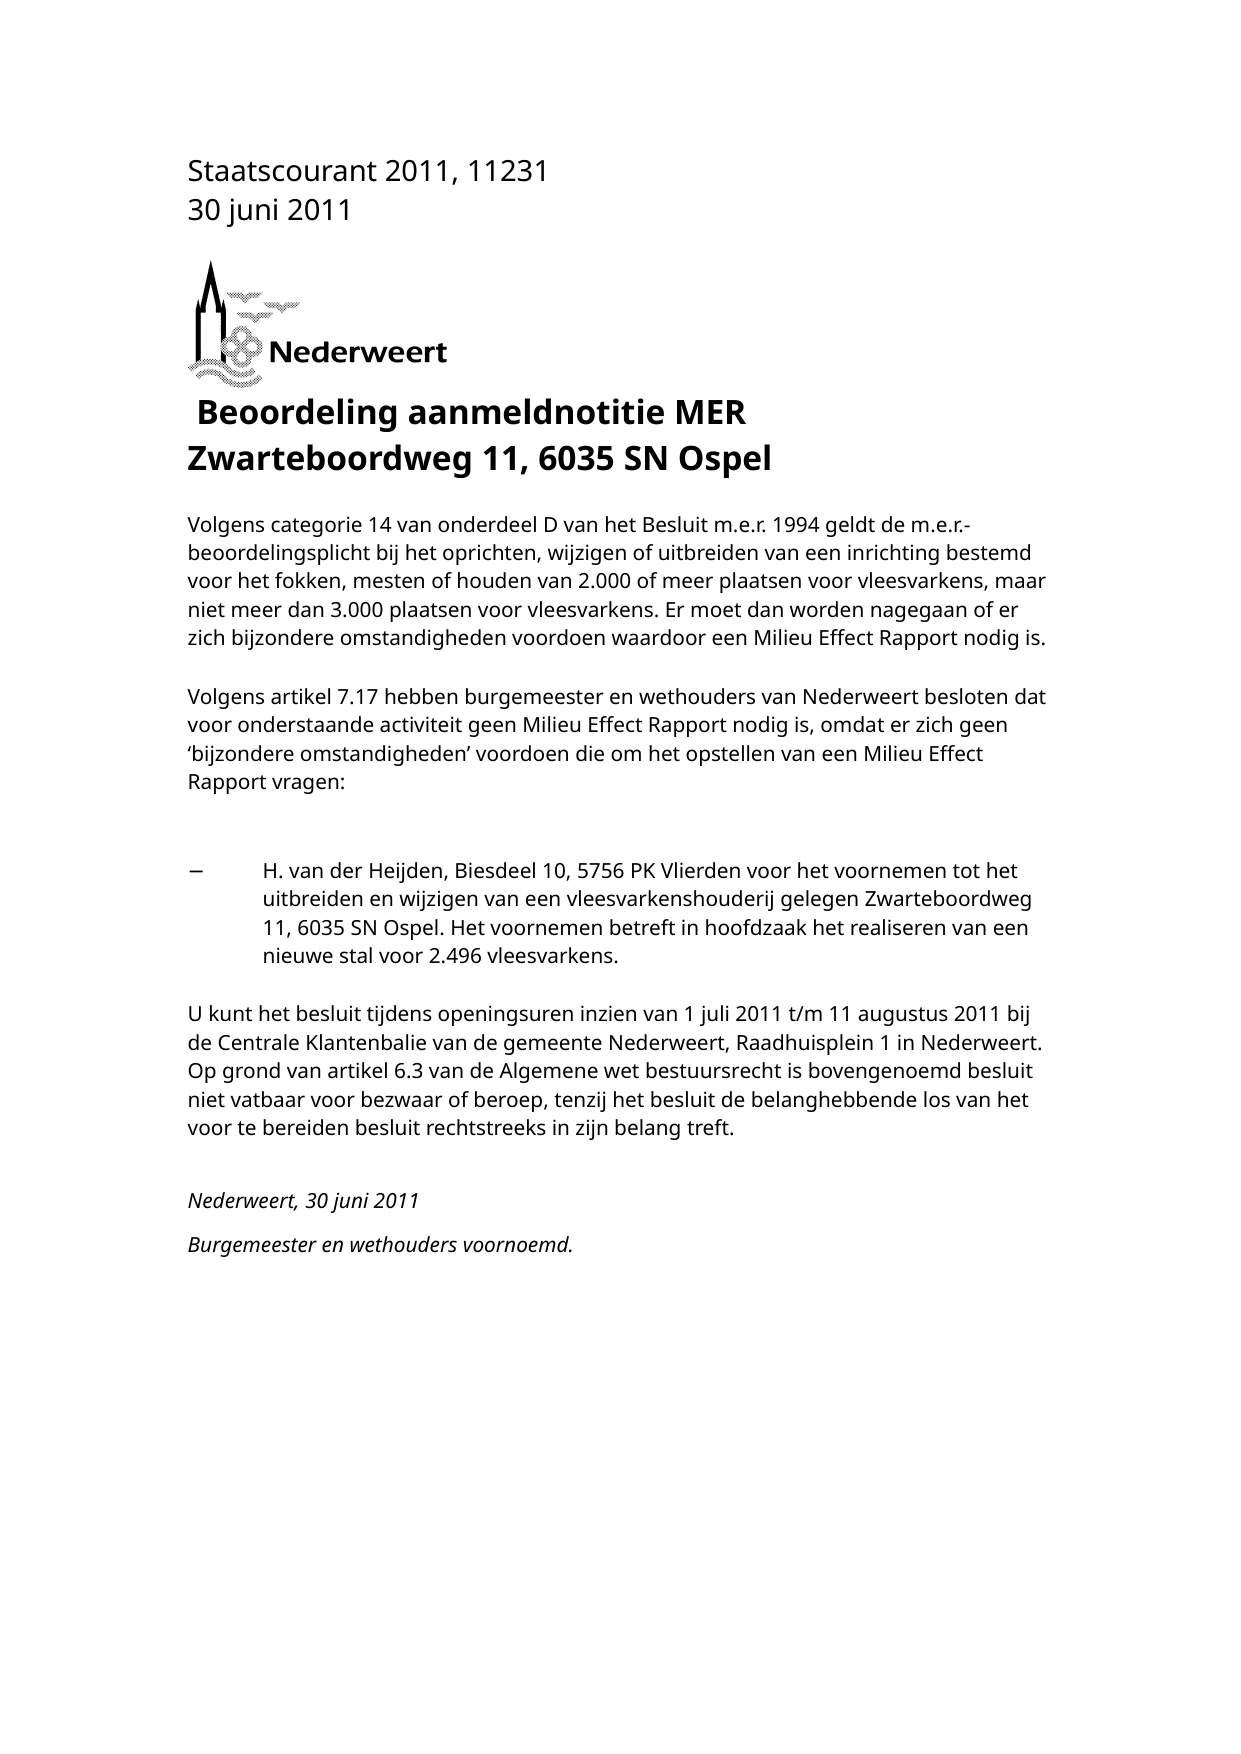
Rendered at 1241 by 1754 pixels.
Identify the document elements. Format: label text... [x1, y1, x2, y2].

text U kunt het besluit tijdens openingsuren inzien van 1 juli 2011 t/m 11 augustus 2011 bij de Centrale Klantenbalie van de gemeente Nederweert, Raadhuisplein 1 in Nederweert. [187, 999, 1053, 1056]
text 30 juni 2011 [187, 190, 1053, 229]
picture [187, 258, 448, 389]
text Burgemeester en wethouders voornoemd. [187, 1230, 1053, 1258]
text Op grond van artikel 6.3 van de Algemene wet bestuursrecht is bovengenoemd besluit niet vatbaar voor bezwaar of beroep, tenzij het besluit de belanghebbende los van het voor te bereiden besluit rechtstreeks in zijn belang treft. [187, 1056, 1053, 1142]
text Volgens categorie 14 van onderdeel D van het Besluit m.e.r. 1994 geldt de m.e.r.-beoordelingsplicht bij het oprichten, wijzigen of uitbreiden van een inrichting bestemd voor het fokken, mesten of houden van 2.000 of meer plaatsen voor vleesvarkens, maar niet meer dan 3.000 plaatsen voor vleesvarkens. Er moet dan worden nagegaan of er zich bijzondere omstandigheden voordoen waardoor een Milieu Effect Rapport nodig is. [187, 510, 1053, 652]
text Staatscourant 2011, 11231 [187, 150, 1053, 190]
subtitle Beoordeling aanmeldnotitie MER Zwarteboordweg 11, 6035 SN Ospel [187, 271, 1053, 480]
list H. van der Heijden, Biesdeel 10, 5756 PK Vlierden voor het voornemen tot het uitbreiden en wijzigen van een vleesvarkenshouderij gelegen Zwarteboordweg 11, 6035 SN Ospel. Het voornemen betreft in hoofdzaak het realiseren van een nieuwe stal voor 2.496 vleesvarkens. [187, 856, 1053, 969]
text Volgens artikel 7.17 hebben burgemeester en wethouders van Nederweert besloten dat voor onderstaande activiteit geen Milieu Effect Rapport nodig is, omdat er zich geen ‘bijzondere omstandigheden’ voordoen die om het opstellen van een Milieu Effect Rapport vragen: [187, 682, 1053, 796]
text Nederweert, 30 juni 2011 [187, 1187, 1053, 1215]
